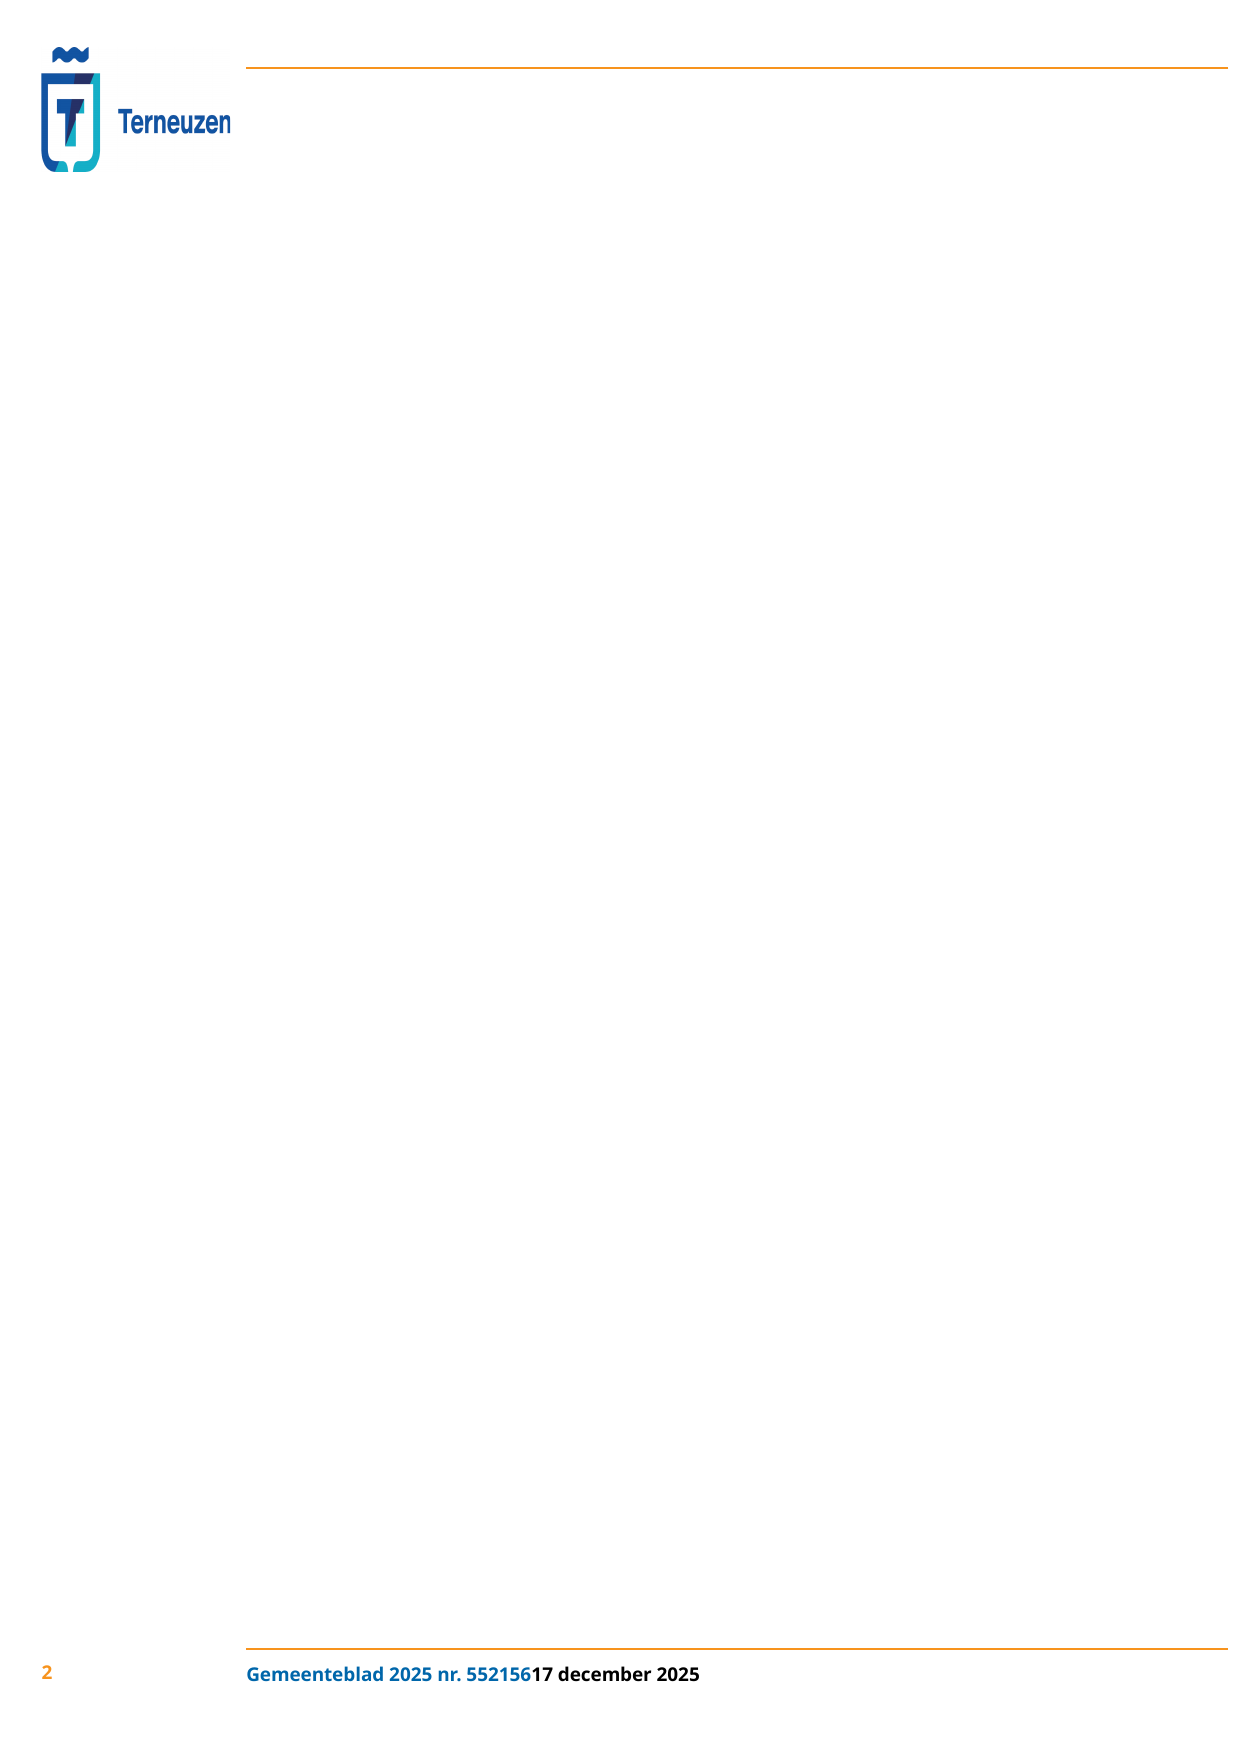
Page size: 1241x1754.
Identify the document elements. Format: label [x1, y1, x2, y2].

picture [41, 47, 231, 172]
